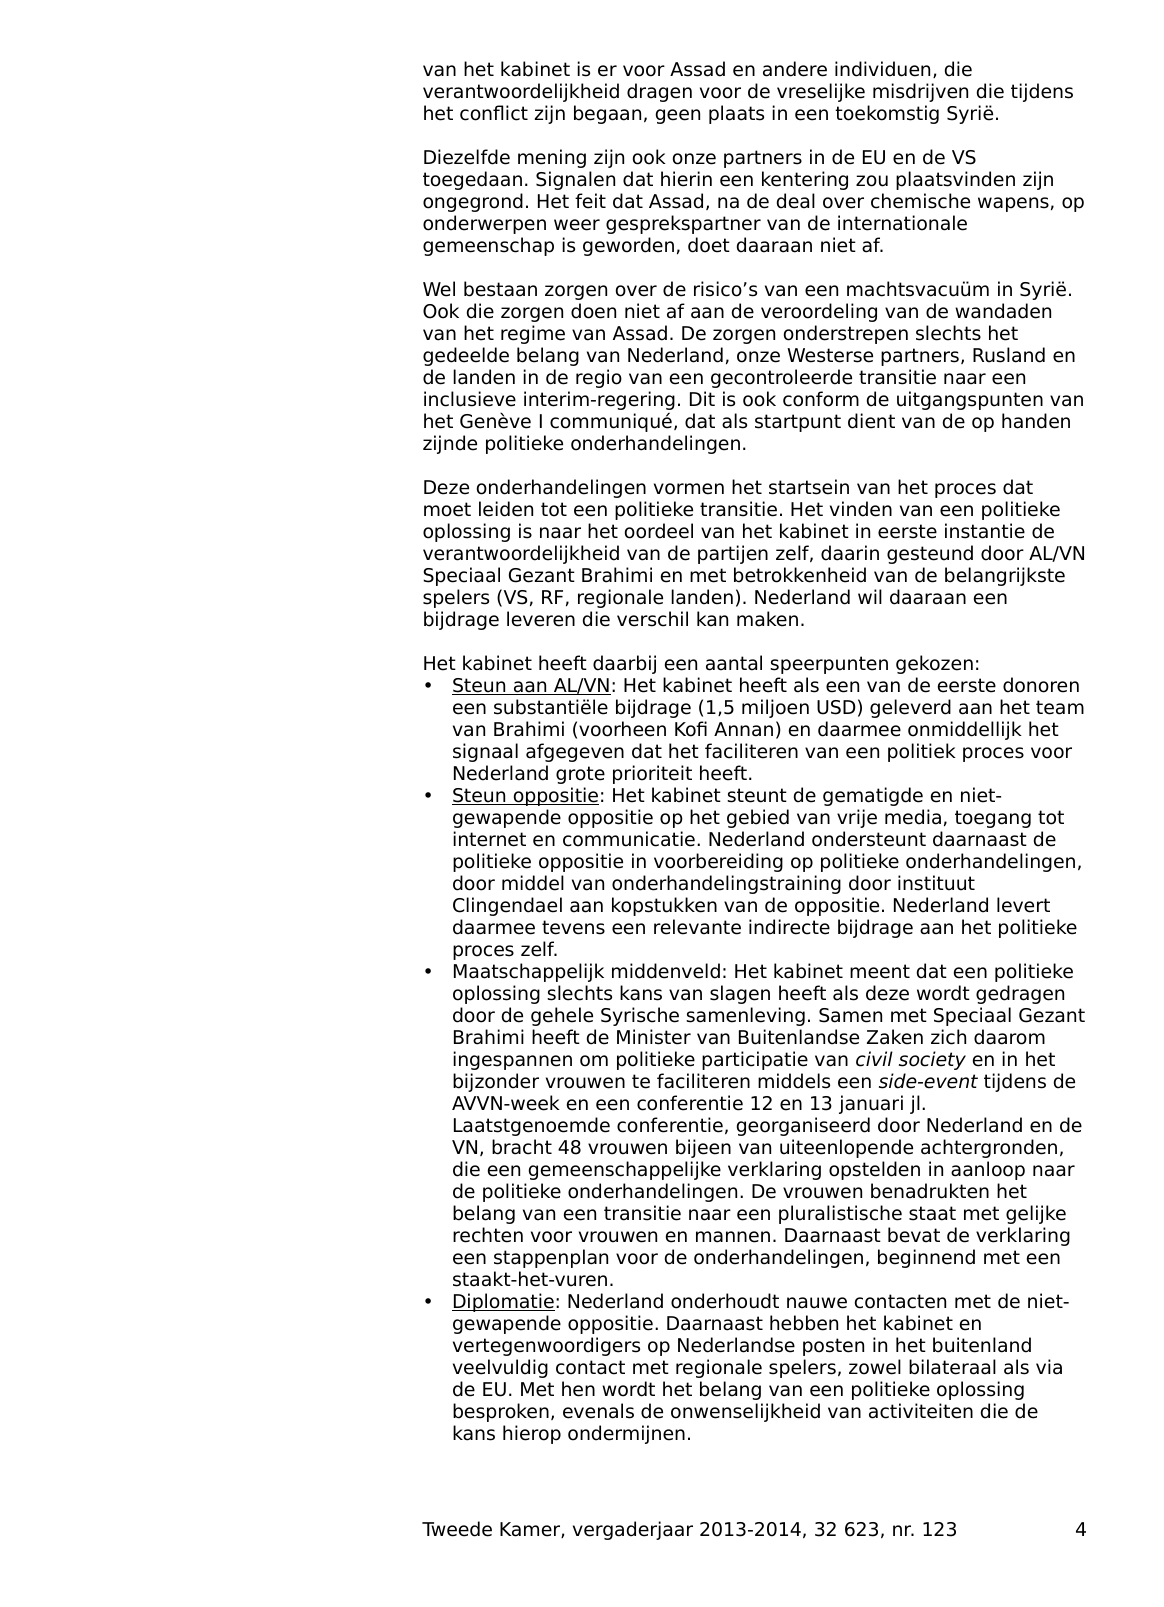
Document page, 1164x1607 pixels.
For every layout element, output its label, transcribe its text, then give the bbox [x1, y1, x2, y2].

text Wel bestaan zorgen over de risico’s van een machtsvacuüm in Syrië. Ook die zorgen doen niet af aan de veroordeling van de wandaden van het regime van Assad. De zorgen onderstrepen slechts het gedeelde belang van Nederland, onze Westerse partners, Rusland en de landen in de regio van een gecontroleerde transitie naar een inclusieve interim-regering. Dit is ook conform de uitgangspunten van het Genève I communiqué, dat als startpunt dient van de op handen zijnde politieke onderhandelingen. [422, 279, 1087, 455]
text • Diplomatie: Nederland onderhoudt nauwe contacten met de niet-gewapende oppositie. Daarnaast hebben het kabinet en vertegenwoordigers op Nederlandse posten in het buitenland veelvuldig contact met regionale spelers, zowel bilateraal als via de EU. Met hen wordt het belang van een politieke oplossing besproken, evenals de onwenselijkheid van activiteiten die de kans hierop ondermijnen. [422, 1291, 1087, 1444]
text Het kabinet heeft daarbij een aantal speerpunten gekozen: [422, 653, 1087, 675]
text • Steun oppositie: Het kabinet steunt de gematigde en niet-gewapende oppositie op het gebied van vrije media, toegang tot internet en communicatie. Nederland ondersteunt daarnaast de politieke oppositie in voorbereiding op politieke onderhandelingen, door middel van onderhandelingstraining door instituut Clingendael aan kopstukken van de oppositie. Nederland levert daarmee tevens een relevante indirecte bijdrage aan het politieke proces zelf. [422, 785, 1087, 961]
text • Steun aan AL/VN: Het kabinet heeft als een van de eerste donoren een substantiële bijdrage (1,5 miljoen USD) geleverd aan het team van Brahimi (voorheen Kofi Annan) en daarmee onmiddellijk het signaal afgegeven dat het faciliteren van een politiek proces voor Nederland grote prioriteit heeft. [422, 675, 1087, 785]
text Diezelfde mening zijn ook onze partners in de EU en de VS toegedaan. Signalen dat hierin een kentering zou plaatsvinden zijn ongegrond. Het feit dat Assad, na de deal over chemische wapens, op onderwerpen weer gesprekspartner van de internationale gemeenschap is geworden, doet daaraan niet af. [422, 147, 1087, 257]
text van het kabinet is er voor Assad en andere individuen, die verantwoordelijkheid dragen voor de vreselijke misdrijven die tijdens het conflict zijn begaan, geen plaats in een toekomstig Syrië. [422, 59, 1087, 125]
text • Maatschappelijk middenveld: Het kabinet meent dat een politieke oplossing slechts kans van slagen heeft als deze wordt gedragen door de gehele Syrische samenleving. Samen met Speciaal Gezant Brahimi heeft de Minister van Buitenlandse Zaken zich daarom ingespannen om politieke participatie van civil society en in het bijzonder vrouwen te faciliteren middels een side-event tijdens de AVVN-week en een conferentie 12 en 13 januari jl. Laatstgenoemde conferentie, georganiseerd door Nederland en de VN, bracht 48 vrouwen bijeen van uiteenlopende achtergronden, die een gemeenschappelijke verklaring opstelden in aanloop naar de politieke onderhandelingen. De vrouwen benadrukten het belang van een transitie naar een pluralistische staat met gelijke rechten voor vrouwen en mannen. Daarnaast bevat de verklaring een stappenplan voor de onderhandelingen, beginnend met een staakt-het-vuren. [422, 961, 1087, 1291]
text Deze onderhandelingen vormen het startsein van het proces dat moet leiden tot een politieke transitie. Het vinden van een politieke oplossing is naar het oordeel van het kabinet in eerste instantie de verantwoordelijkheid van de partijen zelf, daarin gesteund door AL/VN Speciaal Gezant Brahimi en met betrokkenheid van de belangrijkste spelers (VS, RF, regionale landen). Nederland wil daaraan een bijdrage leveren die verschil kan maken. [422, 477, 1087, 631]
